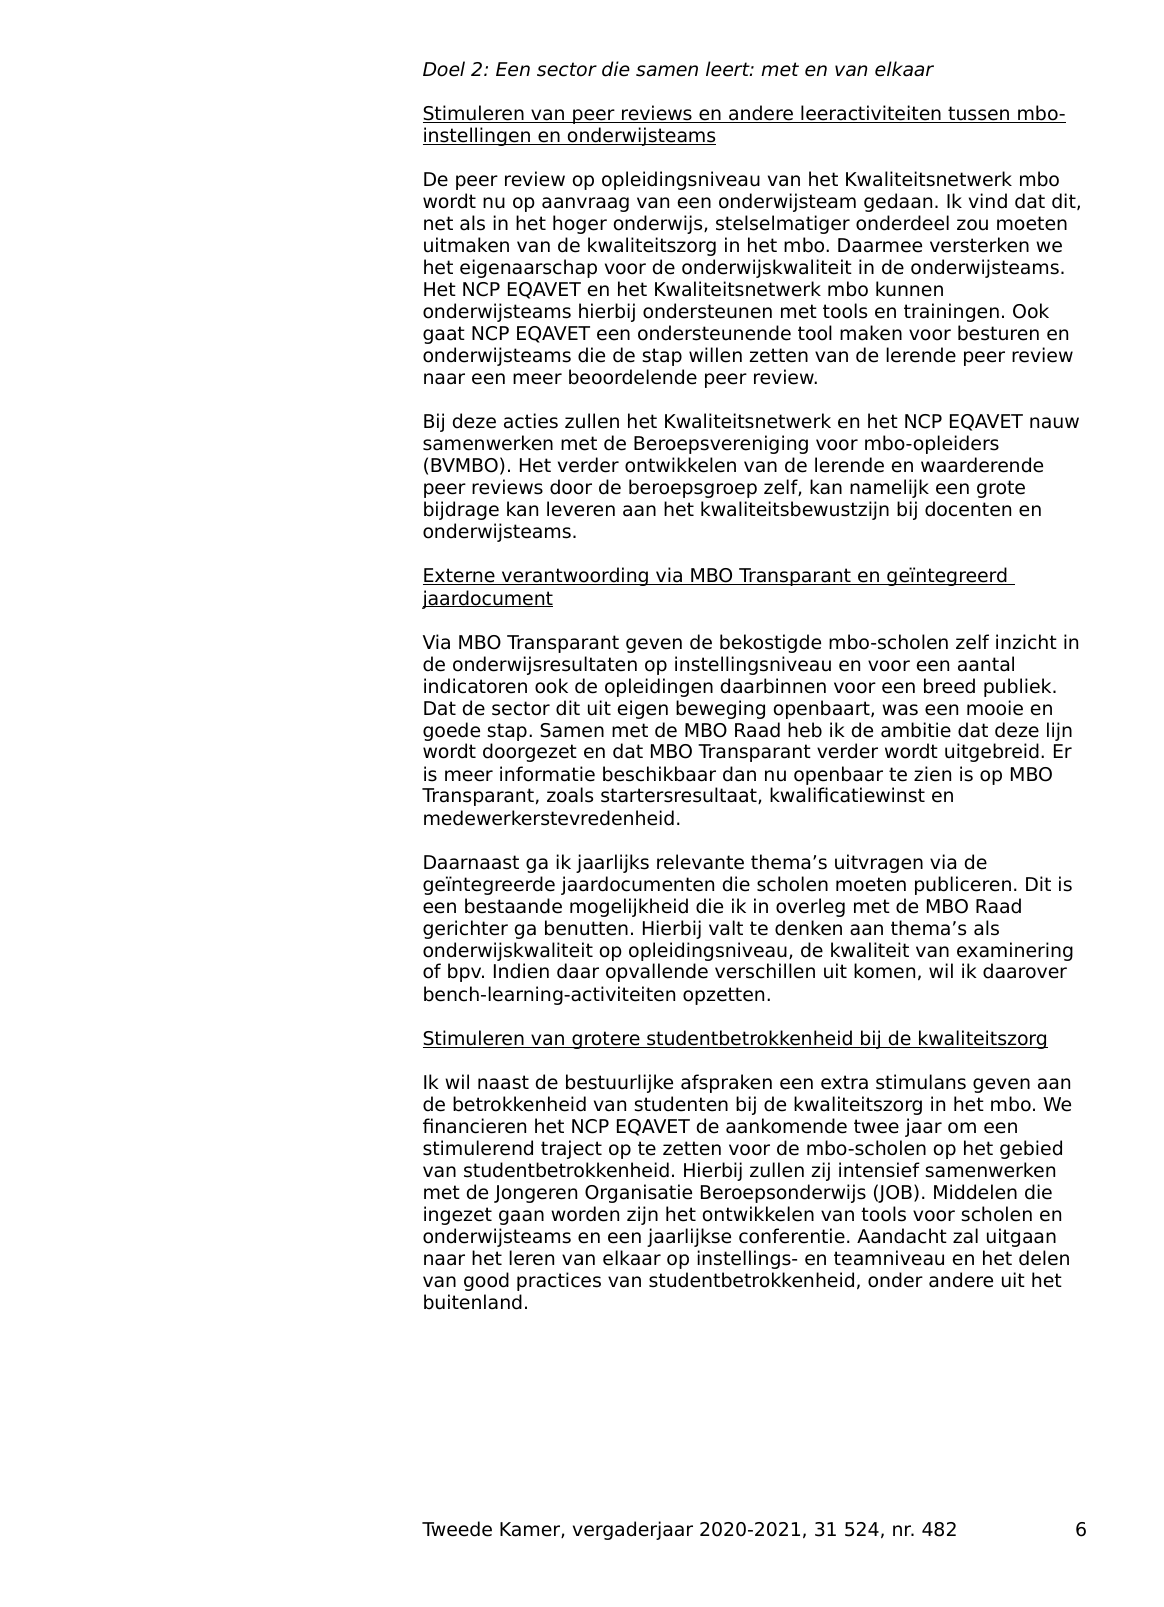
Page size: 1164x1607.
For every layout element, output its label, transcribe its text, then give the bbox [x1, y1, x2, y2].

text Via MBO Transparant geven de bekostigde mbo-scholen zelf inzicht in de onderwijsresultaten op instellingsniveau en voor een aantal indicatoren ook de opleidingen daarbinnen voor een breed publiek. Dat de sector dit uit eigen beweging openbaart, was een mooie en goede stap. Samen met de MBO Raad heb ik de ambitie dat deze lijn wordt doorgezet en dat MBO Transparant verder wordt uitgebreid. Er is meer informatie beschikbaar dan nu openbaar te zien is op MBO Transparant, zoals startersresultaat, kwalificatiewinst en medewerkerstevredenheid. [422, 632, 1087, 829]
text Bij deze acties zullen het Kwaliteitsnetwerk en het NCP EQAVET nauw samenwerken met de Beroepsvereniging voor mbo-opleiders (BVMBO). Het verder ontwikkelen van de lerende en waarderende peer reviews door de beroepsgroep zelf, kan namelijk een grote bijdrage kan leveren aan het kwaliteitsbewustzijn bij docenten en onderwijsteams. [422, 411, 1087, 543]
subtitle Stimuleren van peer reviews en andere leeractiviteiten tussen mbo-instellingen en onderwijsteams [422, 103, 1087, 147]
text De peer review op opleidingsniveau van het Kwaliteitsnetwerk mbo wordt nu op aanvraag van een onderwijsteam gedaan. Ik vind dat dit, net als in het hoger onderwijs, stelselmatiger onderdeel zou moeten uitmaken van de kwaliteitszorg in het mbo. Daarmee versterken we het eigenaarschap voor de onderwijskwaliteit in de onderwijsteams. Het NCP EQAVET en het Kwaliteitsnetwerk mbo kunnen onderwijsteams hierbij ondersteunen met tools en trainingen. Ook gaat NCP EQAVET een ondersteunende tool maken voor besturen en onderwijsteams die de stap willen zetten van de lerende peer review naar een meer beoordelende peer review. [422, 169, 1087, 389]
text Ik wil naast de bestuurlijke afspraken een extra stimulans geven aan de betrokkenheid van studenten bij de kwaliteitszorg in het mbo. We financieren het NCP EQAVET de aankomende twee jaar om een stimulerend traject op te zetten voor de mbo-scholen op het gebied van studentbetrokkenheid. Hierbij zullen zij intensief samenwerken met de Jongeren Organisatie Beroepsonderwijs (JOB). Middelen die ingezet gaan worden zijn het ontwikkelen van tools voor scholen en onderwijsteams en een jaarlijkse conferentie. Aandacht zal uitgaan naar het leren van elkaar op instellings- en teamniveau en het delen van good practices van studentbetrokkenheid, onder andere uit het buitenland. [422, 1072, 1087, 1313]
subtitle Stimuleren van grotere studentbetrokkenheid bij de kwaliteitszorg [422, 1028, 1087, 1049]
subtitle Doel 2: Een sector die samen leert: met en van elkaar [422, 59, 1087, 81]
text Daarnaast ga ik jaarlijks relevante thema’s uitvragen via de geïntegreerde jaardocumenten die scholen moeten publiceren. Dit is een bestaande mogelijkheid die ik in overleg met de MBO Raad gerichter ga benutten. Hierbij valt te denken aan thema’s als onderwijskwaliteit op opleidingsniveau, de kwaliteit van examinering of bpv. Indien daar opvallende verschillen uit komen, wil ik daarover bench-learning-activiteiten opzetten. [422, 852, 1087, 1005]
subtitle Externe verantwoording via MBO Transparant en geïntegreerd jaardocument [422, 565, 1087, 609]
